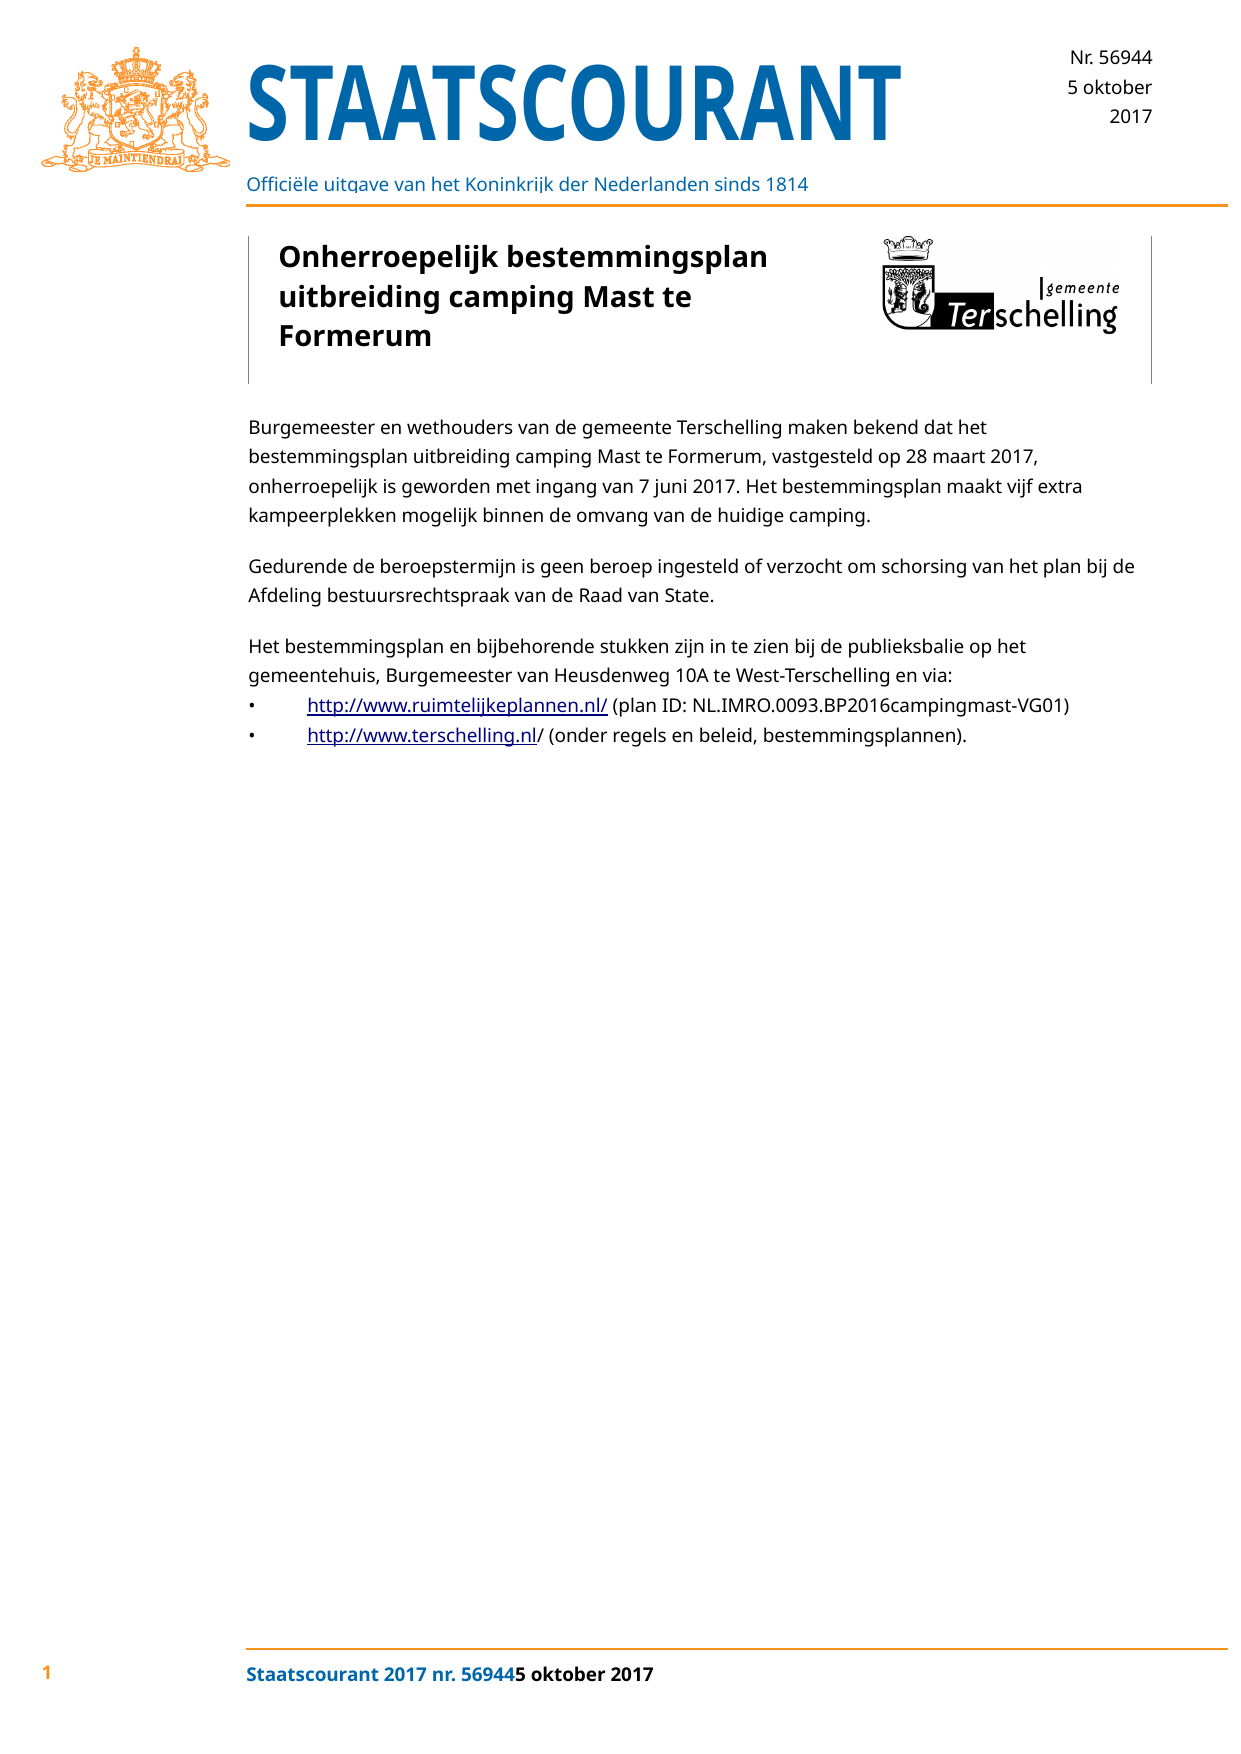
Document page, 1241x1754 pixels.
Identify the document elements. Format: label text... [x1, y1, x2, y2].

list http://www.ruimtelijkeplannen.nl/ (plan ID: NL.IMRO.0093.BP2016campingmast-VG01) [248, 692, 1152, 718]
text Gedurende de beroepstermijn is geen beroep ingesteld of verzocht om schorsing van het plan bij de Afdeling bestuursrechtspraak van de Raad van State. [248, 553, 1152, 608]
list http://www.terschelling.nl/ (onder regels en beleid, bestemmingsplannen). [248, 722, 1152, 748]
table_header Onherroepelijk bestemmingsplan uitbreiding camping Mast te Formerum [249, 236, 850, 384]
picture [882, 236, 1119, 334]
table_header [850, 236, 1151, 384]
text Burgemeester en wethouders van de gemeente Terschelling maken bekend dat het bestemmingsplan uitbreiding camping Mast te Formerum, vastgesteld op 28 maart 2017, onherroepelijk is geworden met ingang van 7 juni 2017. Het bestemmingsplan maakt vijf extra kampeerplekken mogelijk binnen de omvang van de huidige camping. [248, 414, 1152, 528]
picture [41, 47, 231, 172]
text Het bestemmingsplan en bijbehorende stukken zijn in te zien bij de publieksbalie op het gemeentehuis, Burgemeester van Heusdenweg 10A te West-Terschelling en via: [248, 633, 1152, 688]
